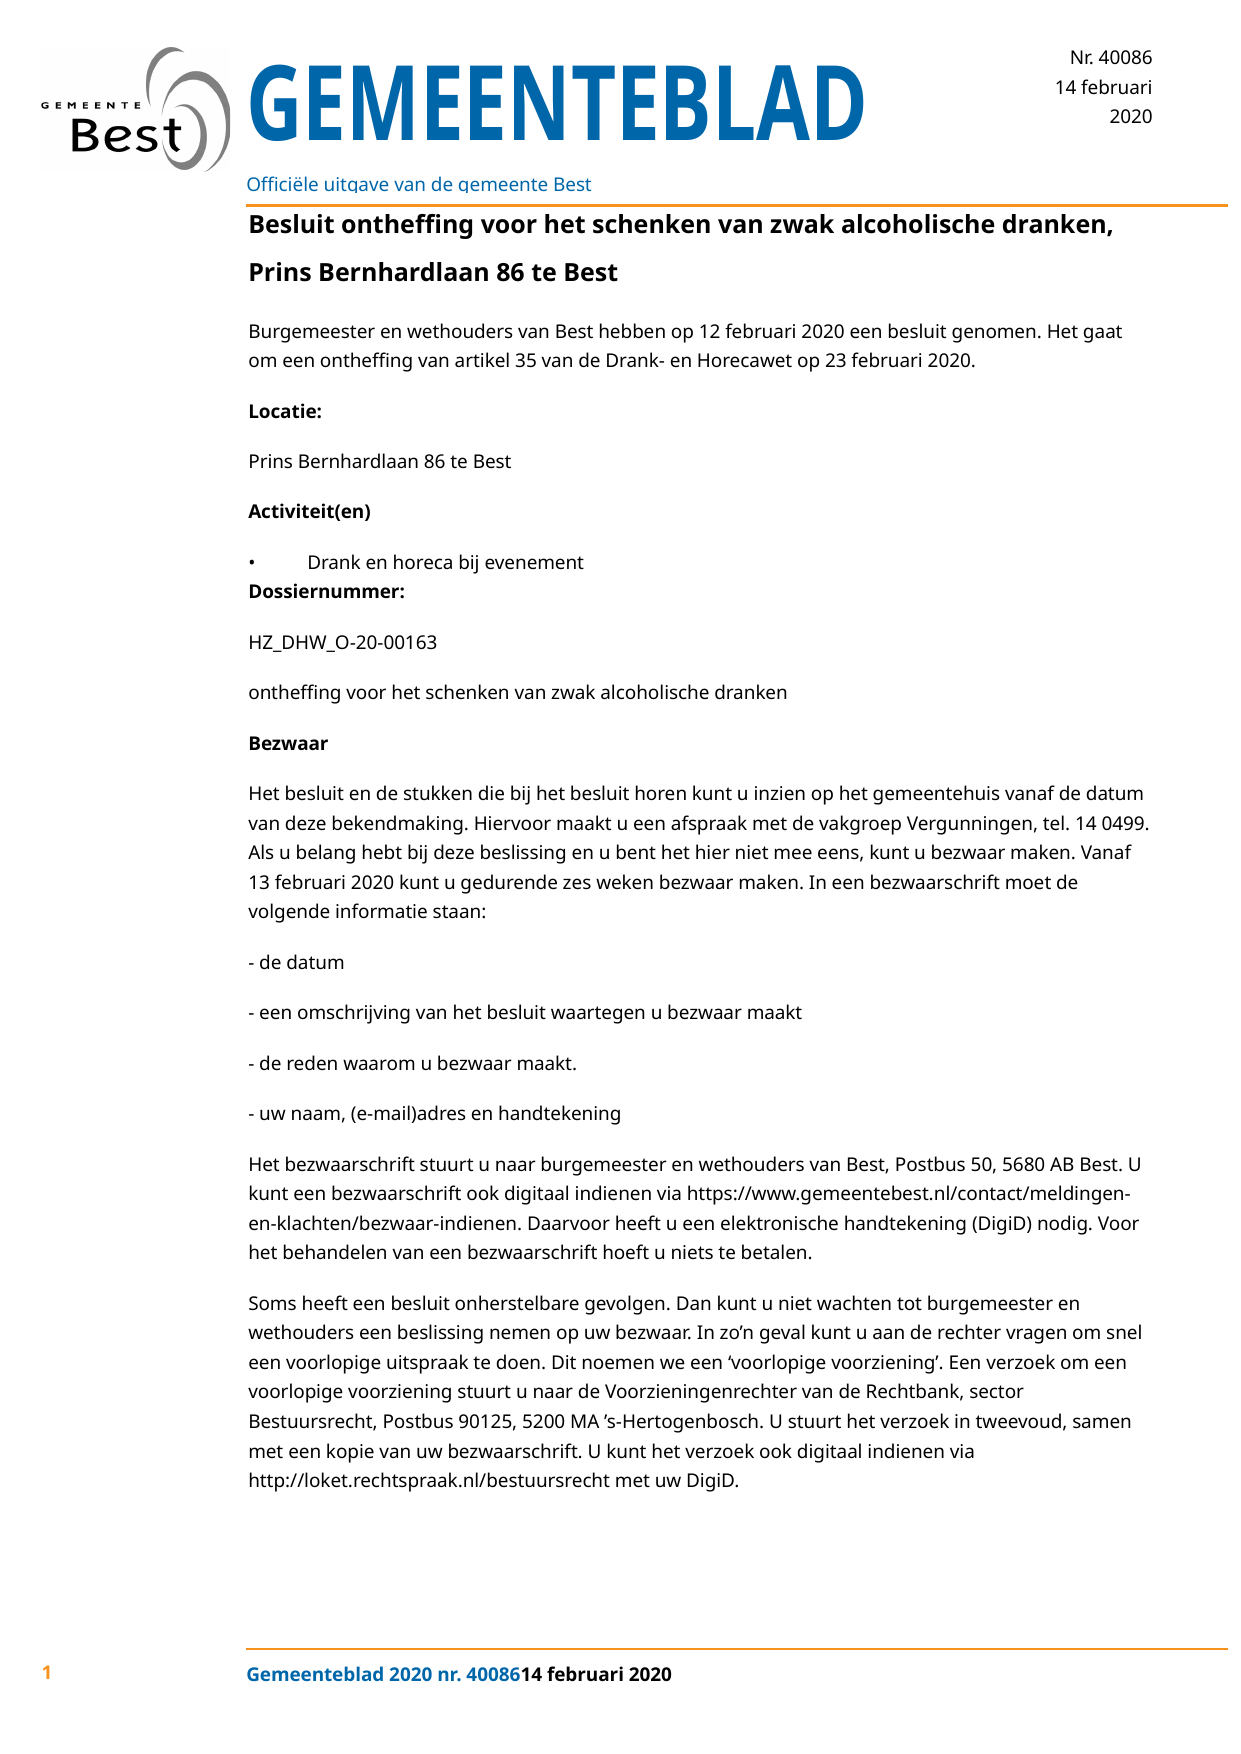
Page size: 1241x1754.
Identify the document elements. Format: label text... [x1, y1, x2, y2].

text Besluit ontheffing voor het schenken van zwak alcoholische dranken, Prins Bernhardlaan 86 te Best [248, 207, 1152, 288]
text Burgemeester en wethouders van Best hebben op 12 februari 2020 een besluit genomen. Het gaat om een ontheffing van artikel 35 van de Drank- en Horecawet op 23 februari 2020. [248, 318, 1152, 373]
text Activiteit(en) [248, 499, 1152, 524]
text Locatie: [248, 398, 1152, 424]
picture [41, 47, 231, 172]
list Drank en horeca bij evenement [248, 549, 1152, 575]
text HZ_DHW_O-20-00163 [248, 629, 1152, 655]
text - de datum [248, 949, 1152, 975]
text - een omschrijving van het besluit waartegen u bezwaar maakt [248, 999, 1152, 1025]
text Bezwaar [248, 730, 1152, 756]
text Soms heeft een besluit onherstelbare gevolgen. Dan kunt u niet wachten tot burgemeester en wethouders een beslissing nemen op uw bezwaar. In zo’n geval kunt u aan de rechter vragen om snel een voorlopige uitspraak te doen. Dit noemen we een ‘voorlopige voorziening’. Een verzoek om een voorlopige voorziening stuurt u naar de Voorzieningenrechter van de Rechtbank, sector Bestuursrecht, Postbus 90125, 5200 MA ’s-Hertogenbosch. U stuurt het verzoek in tweevoud, samen met een kopie van uw bezwaarschrift. U kunt het verzoek ook digitaal indienen via http://loket.rechtspraak.nl/bestuursrecht met uw DigiD. [248, 1290, 1152, 1493]
text ontheffing voor het schenken van zwak alcoholische dranken [248, 679, 1152, 705]
text Dossiernummer: [248, 579, 1152, 604]
text Prins Bernhardlaan 86 te Best [248, 448, 1152, 474]
text - uw naam, (e-mail)adres en handtekening [248, 1100, 1152, 1126]
text - de reden waarom u bezwaar maakt. [248, 1050, 1152, 1076]
text Het bezwaarschrift stuurt u naar burgemeester en wethouders van Best, Postbus 50, 5680 AB Best. U kunt een bezwaarschrift ook digitaal indienen via https://www.gemeentebest.nl/contact/meldingen-en-klachten/bezwaar-indienen. Daarvoor heeft u een elektronische handtekening (DigiD) nodig. Voor het behandelen van een bezwaarschrift hoeft u niets te betalen. [248, 1151, 1152, 1265]
text Het besluit en de stukken die bij het besluit horen kunt u inzien op het gemeentehuis vanaf de datum van deze bekendmaking. Hiervoor maakt u een afspraak met de vakgroep Vergunningen, tel. 14 0499. Als u belang hebt bij deze beslissing en u bent het hier niet mee eens, kunt u bezwaar maken. Vanaf 13 februari 2020 kunt u gedurende zes weken bezwaar maken. In een bezwaarschrift moet de volgende informatie staan: [248, 780, 1152, 924]
